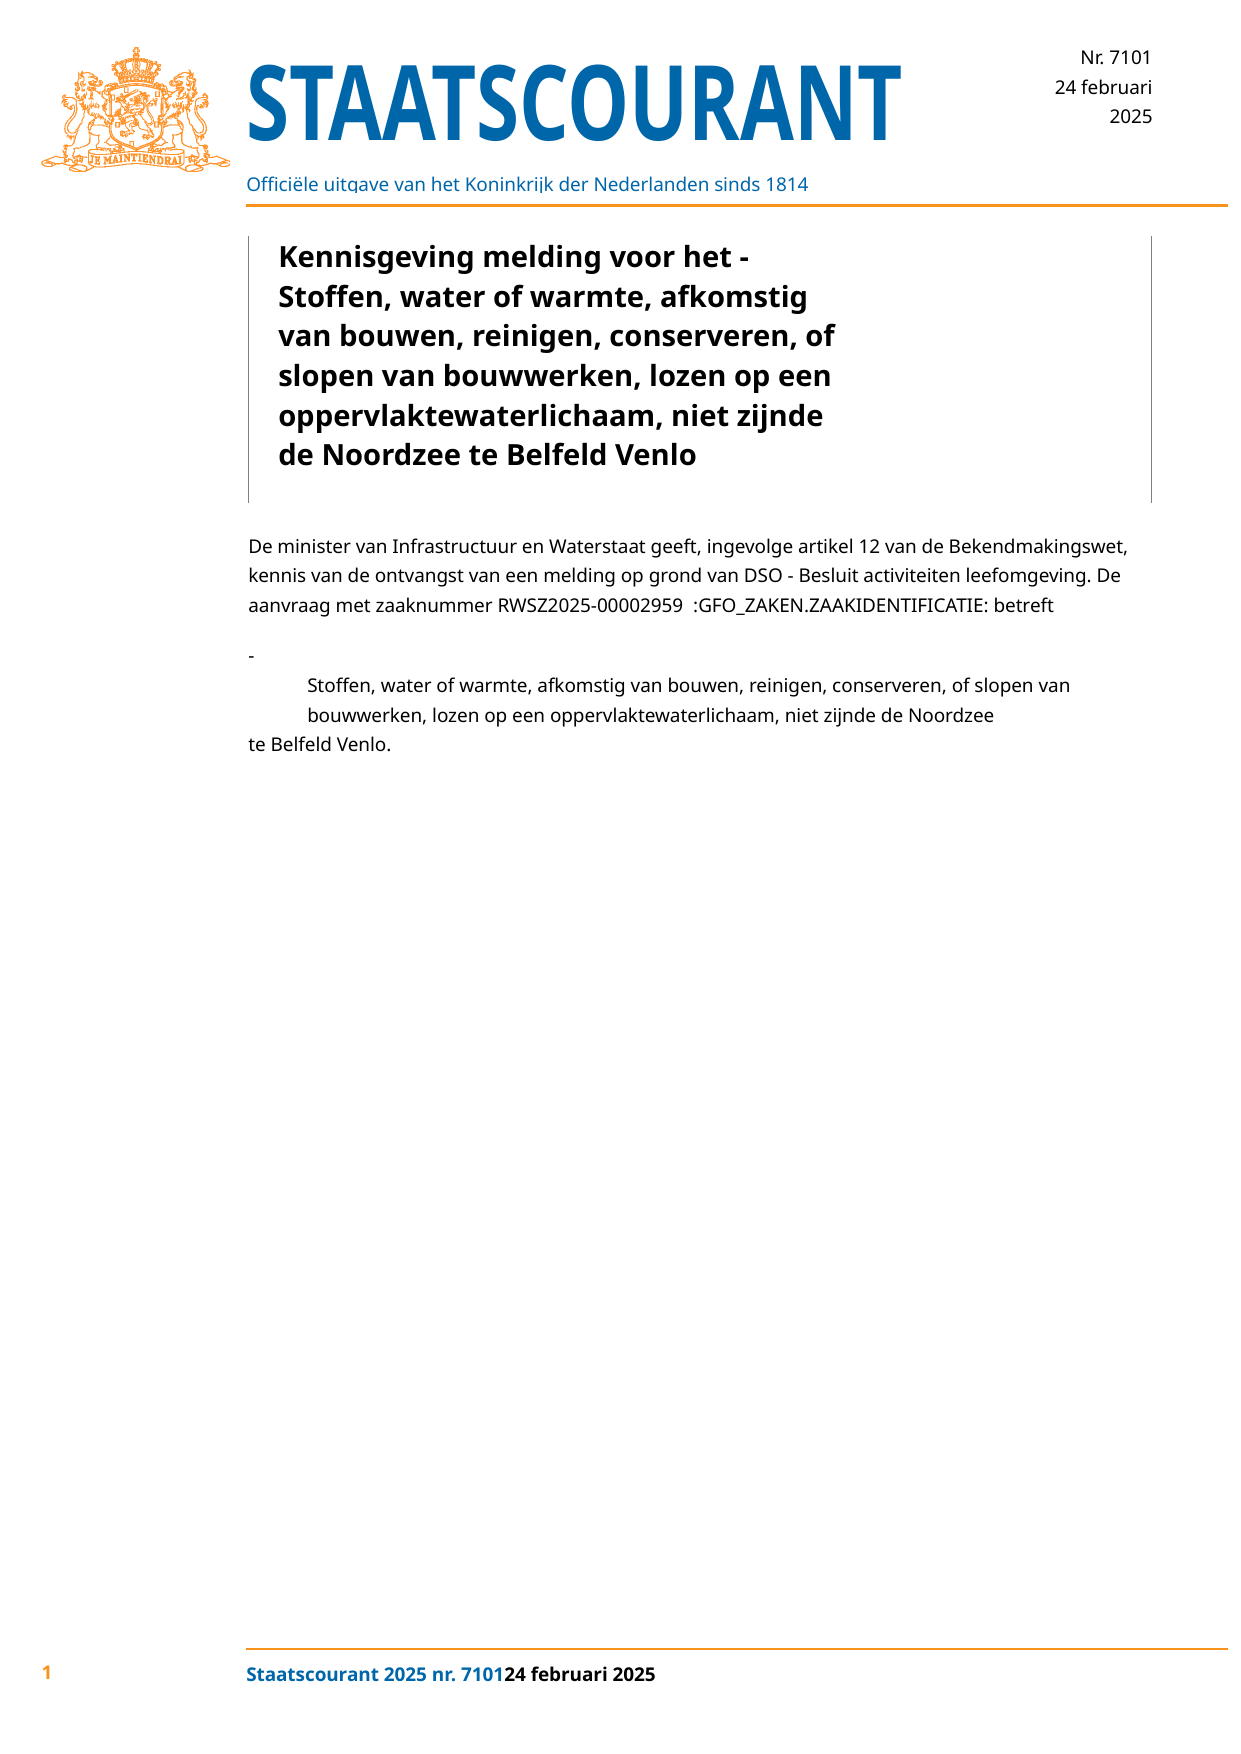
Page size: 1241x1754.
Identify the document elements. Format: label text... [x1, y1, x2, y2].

table_header Kennisgeving melding voor het -Stoffen, water of warmte, afkomstig van bouwen, reinigen, conserveren, of slopen van bouwwerken, lozen op een oppervlaktewaterlichaam, niet zijnde de Noordzee te Belfeld Venlo [249, 236, 850, 503]
list Stoffen, water of warmte, afkomstig van bouwen, reinigen, conserveren, of slopen van bouwwerken, lozen op een oppervlaktewaterlichaam, niet zijnde de Noordzee [248, 672, 1152, 727]
table_header [1090, 236, 1151, 413]
table_header [850, 414, 1151, 503]
text te Belfeld Venlo. [248, 731, 1152, 757]
picture [41, 47, 231, 172]
picture [912, 236, 1090, 414]
table_header [850, 236, 912, 413]
text De minister van Infrastructuur en Waterstaat geeft, ingevolge artikel 12 van de Bekendmakingswet, kennis van de ontvangst van een melding op grond van DSO - Besluit activiteiten leefomgeving. De aanvraag met zaaknummer RWSZ2025-00002959 :GFO_ZAKEN.ZAAKIDENTIFICATIE: betreft [248, 533, 1152, 618]
